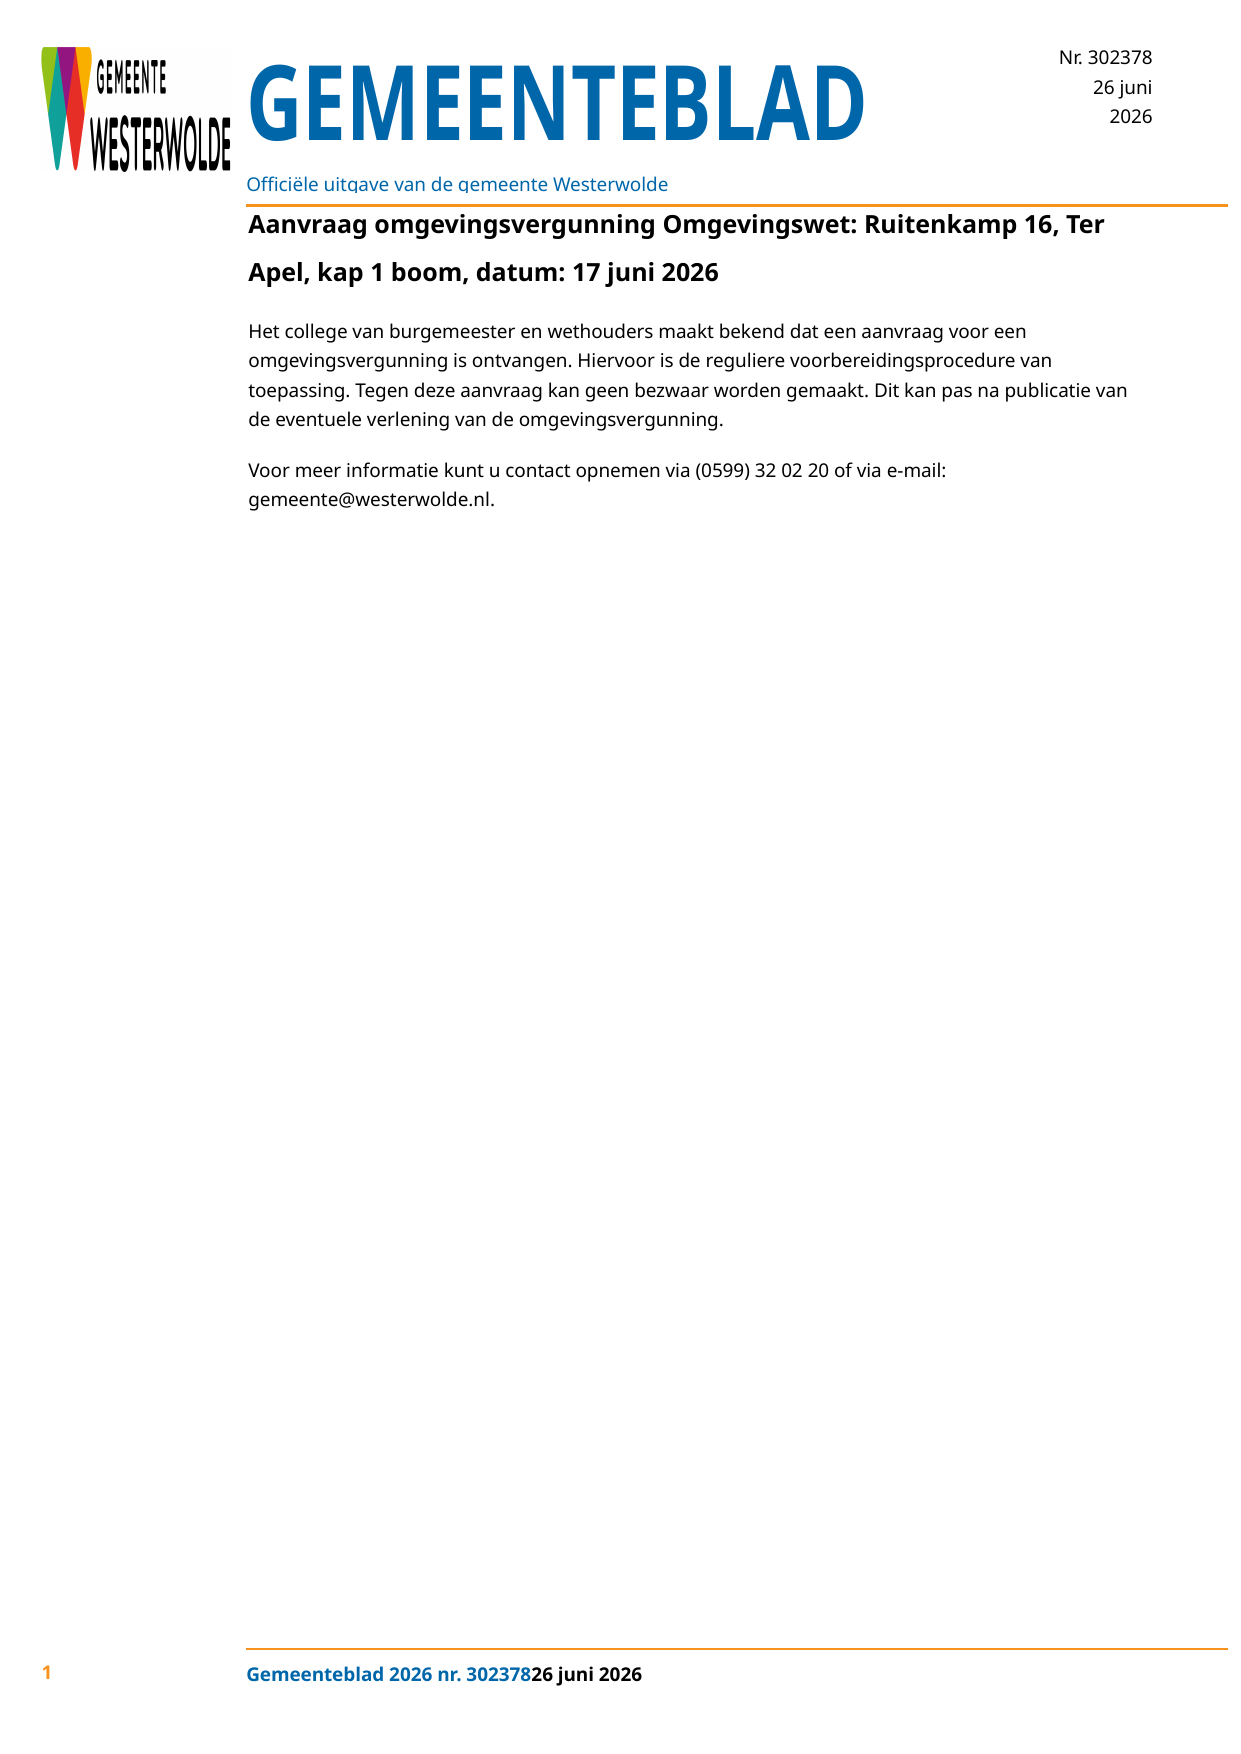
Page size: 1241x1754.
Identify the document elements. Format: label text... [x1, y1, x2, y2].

picture [41, 47, 231, 172]
text Het college van burgemeester en wethouders maakt bekend dat een aanvraag voor een omgevingsvergunning is ontvangen. Hiervoor is de reguliere voorbereidingsprocedure van toepassing. Tegen deze aanvraag kan geen bezwaar worden gemaakt. Dit kan pas na publicatie van de eventuele verlening van de omgevingsvergunning. [248, 318, 1152, 432]
text Voor meer informatie kunt u contact opnemen via (0599) 32 02 20 of via e-mail: gemeente@westerwolde.nl. [248, 457, 1152, 512]
text Aanvraag omgevingsvergunning Omgevingswet: Ruitenkamp 16, Ter Apel, kap 1 boom, datum: 17 juni 2026 [248, 207, 1152, 288]
